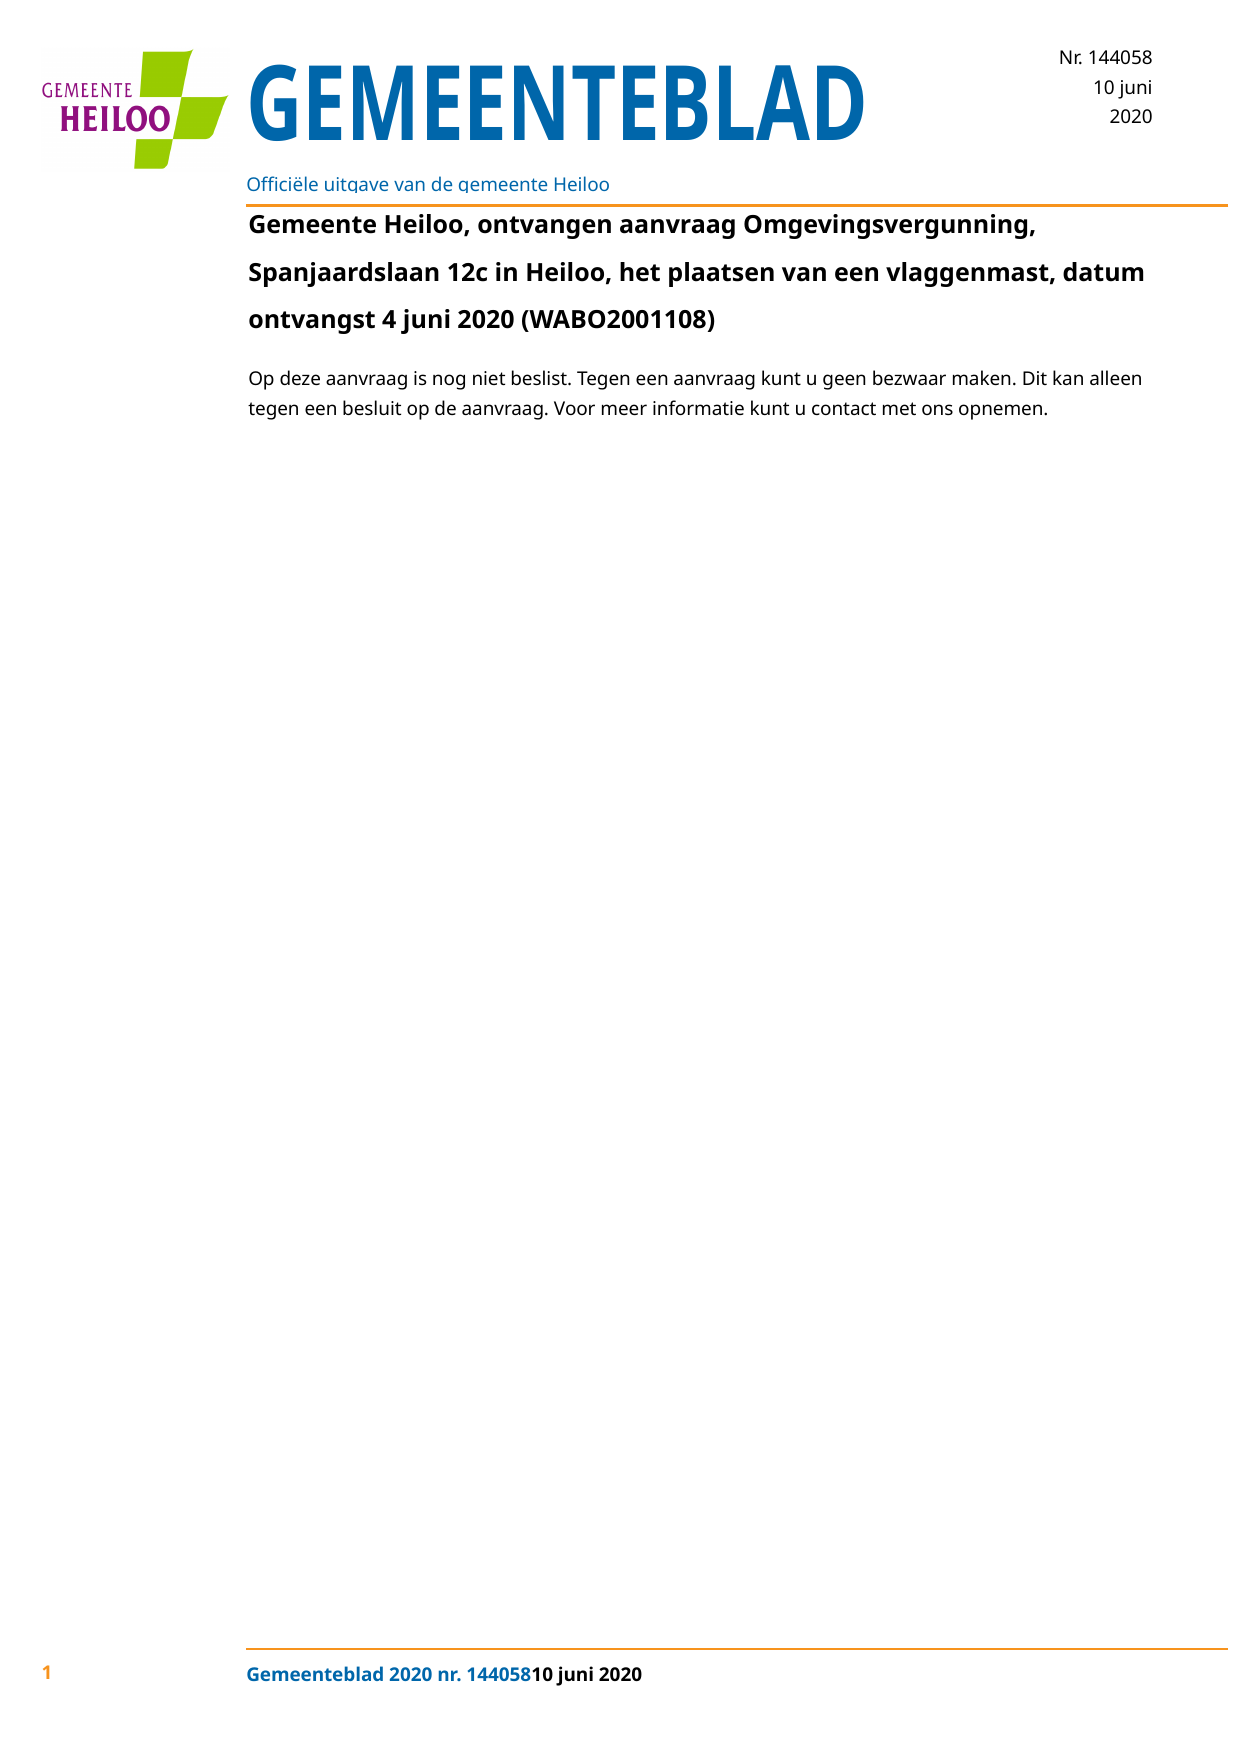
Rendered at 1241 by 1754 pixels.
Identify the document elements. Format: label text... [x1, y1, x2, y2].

text Op deze aanvraag is nog niet beslist. Tegen een aanvraag kunt u geen bezwaar maken. Dit kan alleen tegen een besluit op de aanvraag. Voor meer informatie kunt u contact met ons opnemen. [248, 366, 1152, 421]
text Gemeente Heiloo, ontvangen aanvraag Omgevingsvergunning, Spanjaardslaan 12c in Heiloo, het plaatsen van een vlaggenmast, datum ontvangst 4 juni 2020 (WABO2001108) [248, 207, 1152, 336]
picture [41, 47, 231, 172]
